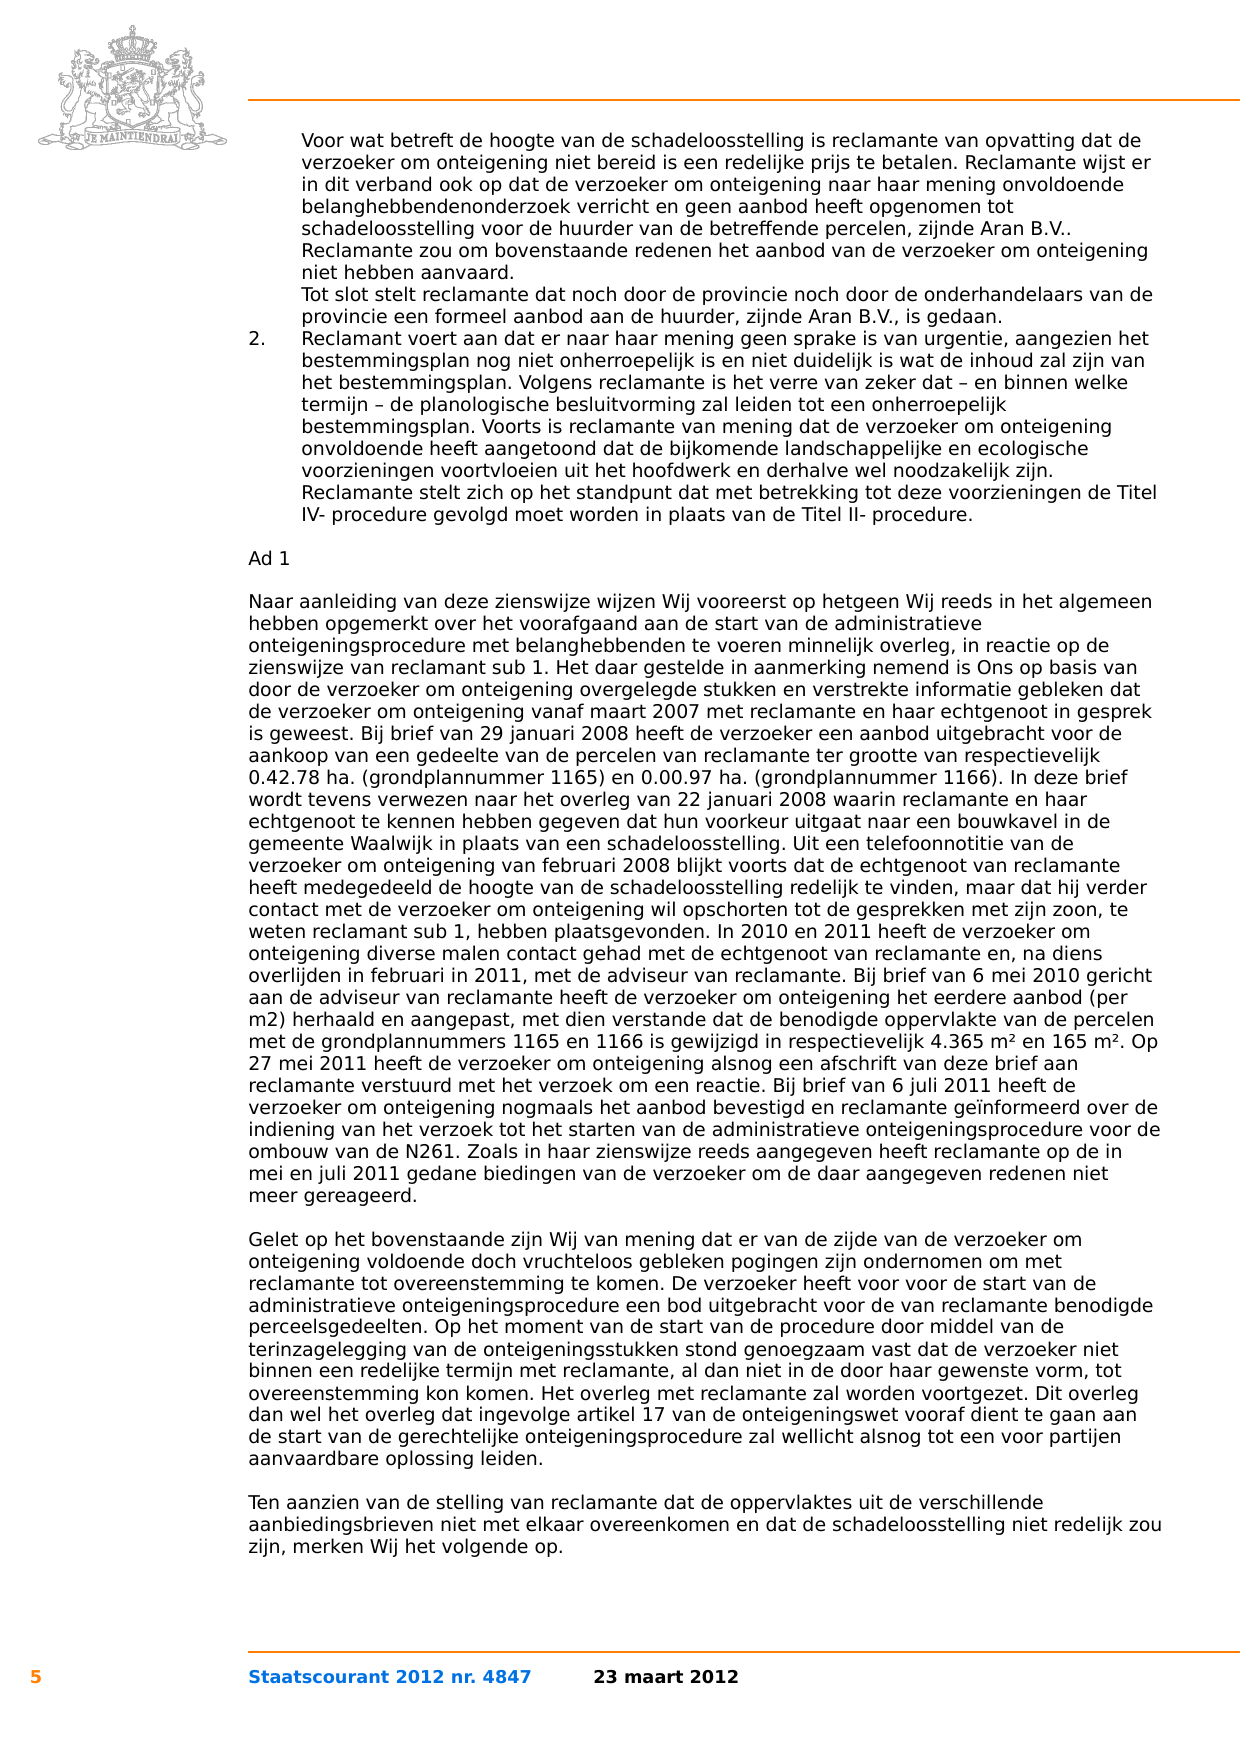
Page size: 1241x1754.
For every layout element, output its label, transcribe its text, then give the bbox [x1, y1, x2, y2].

subtitle Ad 1 [248, 547, 1163, 569]
text Tot slot stelt reclamante dat noch door de provincie noch door de onderhandelaars van de provincie een formeel aanbod aan de huurder, zijnde Aran B.V., is gedaan. [301, 284, 1163, 328]
text 2. Reclamant voert aan dat er naar haar mening geen sprake is van urgentie, aangezien het bestemmingsplan nog niet onherroepelijk is en niet duidelijk is wat de inhoud zal zijn van het bestemmingsplan. Volgens reclamante is het verre van zeker dat – en binnen welke termijn – de planologische besluitvorming zal leiden tot een onherroepelijk bestemmingsplan. Voorts is reclamante van mening dat de verzoeker om onteigening onvoldoende heeft aangetoond dat de bijkomende landschappelijke en ecologische voorzieningen voortvloeien uit het hoofdwerk en derhalve wel noodzakelijk zijn. Reclamante stelt zich op het standpunt dat met betrekking tot deze voorzieningen de Titel IV- procedure gevolgd moet worden in plaats van de Titel II- procedure. [248, 328, 1163, 526]
picture [38, 25, 227, 150]
text Gelet op het bovenstaande zijn Wij van mening dat er van de zijde van de verzoeker om onteigening voldoende doch vruchteloos gebleken pogingen zijn ondernomen om met reclamante tot overeenstemming te komen. De verzoeker heeft voor voor de start van de administratieve onteigeningsprocedure een bod uitgebracht voor de van reclamante benodigde perceelsgedeelten. Op het moment van de start van de procedure door middel van de terinzagelegging van de onteigeningsstukken stond genoegzaam vast dat de verzoeker niet binnen een redelijke termijn met reclamante, al dan niet in de door haar gewenste vorm, tot overeenstemming kon komen. Het overleg met reclamante zal worden voortgezet. Dit overleg dan wel het overleg dat ingevolge artikel 17 van de onteigeningswet vooraf dient te gaan aan de start van de gerechtelijke onteigeningsprocedure zal wellicht alsnog tot een voor partijen aanvaardbare oplossing leiden. [248, 1228, 1163, 1470]
text Voor wat betreft de hoogte van de schadeloosstelling is reclamante van opvatting dat de verzoeker om onteigening niet bereid is een redelijke prijs te betalen. Reclamante wijst er in dit verband ook op dat de verzoeker om onteigening naar haar mening onvoldoende belanghebbendenonderzoek verricht en geen aanbod heeft opgenomen tot schadeloosstelling voor de huurder van de betreffende percelen, zijnde Aran B.V.. Reclamante zou om bovenstaande redenen het aanbod van de verzoeker om onteigening niet hebben aanvaard. [301, 130, 1163, 284]
text Ten aanzien van de stelling van reclamante dat de oppervlaktes uit de verschillende aanbiedingsbrieven niet met elkaar overeenkomen en dat de schadeloosstelling niet redelijk zou zijn, merken Wij het volgende op. [248, 1492, 1163, 1558]
text Naar aanleiding van deze zienswijze wijzen Wij vooreerst op hetgeen Wij reeds in het algemeen hebben opgemerkt over het voorafgaand aan de start van de administratieve onteigeningsprocedure met belanghebbenden te voeren minnelijk overleg, in reactie op de zienswijze van reclamant sub 1. Het daar gestelde in aanmerking nemend is Ons op basis van door de verzoeker om onteigening overgelegde stukken en verstrekte informatie gebleken dat de verzoeker om onteigening vanaf maart 2007 met reclamante en haar echtgenoot in gesprek is geweest. Bij brief van 29 januari 2008 heeft de verzoeker een aanbod uitgebracht voor de aankoop van een gedeelte van de percelen van reclamante ter grootte van respectievelijk 0.42.78 ha. (grondplannummer 1165) en 0.00.97 ha. (grondplannummer 1166). In deze brief wordt tevens verwezen naar het overleg van 22 januari 2008 waarin reclamante en haar echtgenoot te kennen hebben gegeven dat hun voorkeur uitgaat naar een bouwkavel in de gemeente Waalwijk in plaats van een schadeloosstelling. Uit een telefoonnotitie van de verzoeker om onteigening van februari 2008 blijkt voorts dat de echtgenoot van reclamante heeft medegedeeld de hoogte van de schadeloosstelling redelijk te vinden, maar dat hij verder contact met de verzoeker om onteigening wil opschorten tot de gesprekken met zijn zoon, te weten reclamant sub 1, hebben plaatsgevonden. In 2010 en 2011 heeft de verzoeker om onteigening diverse malen contact gehad met de echtgenoot van reclamante en, na diens overlijden in februari in 2011, met de adviseur van reclamante. Bij brief van 6 mei 2010 gericht aan de adviseur van reclamante heeft de verzoeker om onteigening het eerdere aanbod (per m2) herhaald en aangepast, met dien verstande dat de benodigde oppervlakte van de percelen met de grondplannummers 1165 en 1166 is gewijzigd in respectievelijk 4.365 m² en 165 m². Op 27 mei 2011 heeft de verzoeker om onteigening alsnog een afschrift van deze brief aan reclamante verstuurd met het verzoek om een reactie. Bij brief van 6 juli 2011 heeft de verzoeker om onteigening nogmaals het aanbod bevestigd en reclamante geïnformeerd over de indiening van het verzoek tot het starten van de administratieve onteigeningsprocedure voor de ombouw van de N261. Zoals in haar zienswijze reeds aangegeven heeft reclamante op de in mei en juli 2011 gedane biedingen van de verzoeker om de daar aangegeven redenen niet meer gereageerd. [248, 591, 1163, 1207]
